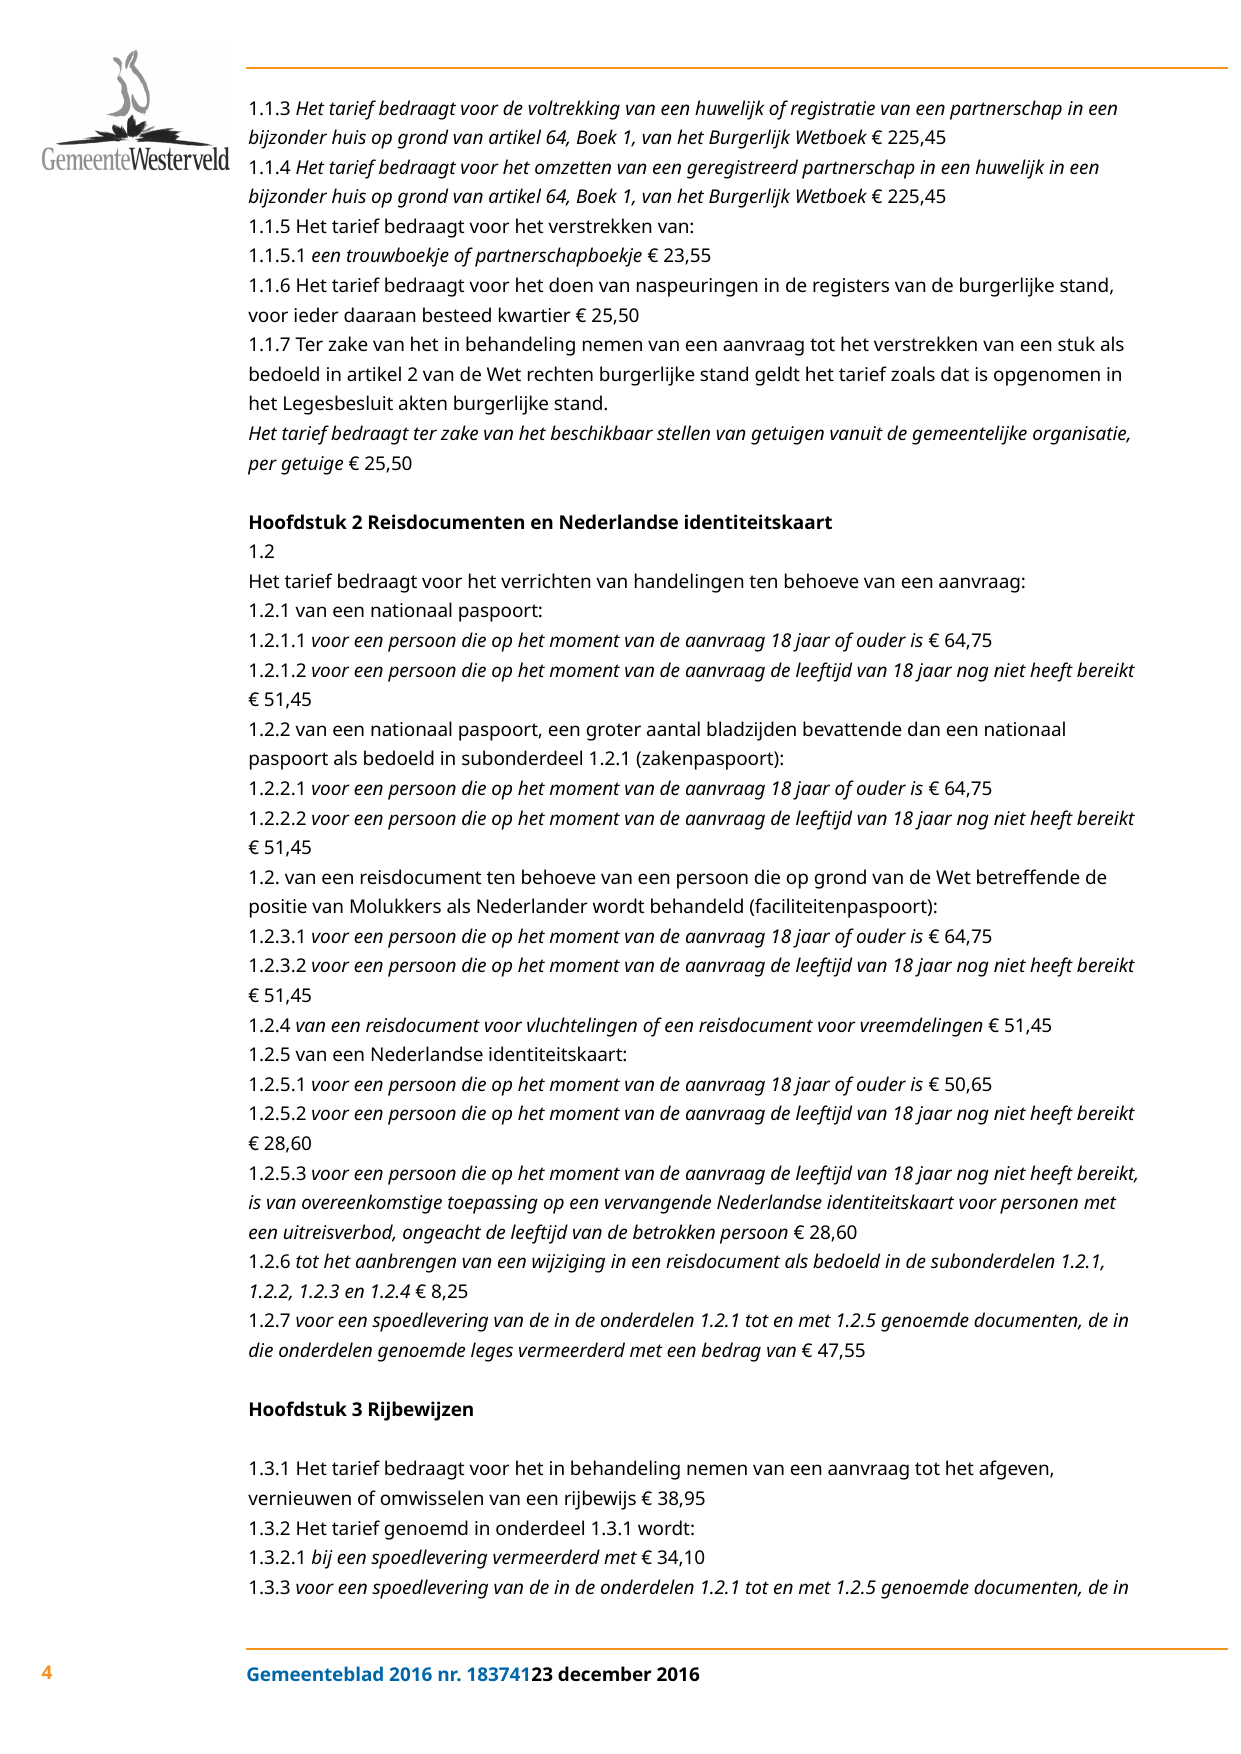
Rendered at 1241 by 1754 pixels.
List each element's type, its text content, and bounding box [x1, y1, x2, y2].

text 1.3.3 voor een spoedlevering van de in de onderdelen 1.2.1 tot en met 1.2.5 genoemde documenten, de in [248, 1574, 1152, 1600]
text 1.3.2 Het tarief genoemd in onderdeel 1.3.1 wordt: [248, 1515, 1152, 1541]
text 1.1.6 Het tarief bedraagt voor het doen van naspeuringen in de registers van de burgerlijke stand, voor ieder daaraan besteed kwartier € 25,50 [248, 272, 1152, 328]
picture [41, 47, 231, 172]
text Het tarief bedraagt ter zake van het beschikbaar stellen van getuigen vanuit de gemeentelijke organisatie, per getuige € 25,50 [248, 420, 1152, 476]
text 1.2. van een reisdocument ten behoeve van een persoon die op grond van de Wet betreffende de positie van Molukkers als Nederlander wordt behandeld (faciliteitenpaspoort): [248, 864, 1152, 919]
text 1.2.6 tot het aanbrengen van een wijziging in een reisdocument als bedoeld in de subonderdelen 1.2.1, 1.2.2, 1.2.3 en 1.2.4 € 8,25 [248, 1248, 1152, 1304]
text 1.2.5.3 voor een persoon die op het moment van de aanvraag de leeftijd van 18 jaar nog niet heeft bereikt, is van overeenkomstige toepassing op een vervangende Nederlandse identiteitskaart voor personen met een uitreisverbod, ongeacht de leeftijd van de betrokken persoon € 28,60 [248, 1160, 1152, 1245]
text 1.2.1 van een nationaal paspoort: [248, 598, 1152, 623]
text 1.2.3.2 voor een persoon die op het moment van de aanvraag de leeftijd van 18 jaar nog niet heeft bereikt € 51,45 [248, 953, 1152, 1008]
text 1.2.5.2 voor een persoon die op het moment van de aanvraag de leeftijd van 18 jaar nog niet heeft bereikt € 28,60 [248, 1101, 1152, 1156]
text 1.1.4 Het tarief bedraagt voor het omzetten van een geregistreerd partnerschap in een huwelijk in een bijzonder huis op grond van artikel 64, Boek 1, van het Burgerlijk Wetboek € 225,45 [248, 154, 1152, 209]
text 1.2.2.1 voor een persoon die op het moment van de aanvraag 18 jaar of ouder is € 64,75 [248, 775, 1152, 801]
text 1.1.5 Het tarief bedraagt voor het verstrekken van: [248, 213, 1152, 239]
text 1.2.5.1 voor een persoon die op het moment van de aanvraag 18 jaar of ouder is € 50,65 [248, 1071, 1152, 1097]
text 1.2.1.2 voor een persoon die op het moment van de aanvraag de leeftijd van 18 jaar nog niet heeft bereikt € 51,45 [248, 657, 1152, 712]
text Hoofdstuk 3 Rijbewijzen [248, 1396, 1152, 1422]
text Hoofdstuk 2 Reisdocumenten en Nederlandse identiteitskaart [248, 509, 1152, 535]
text 1.2.2.2 voor een persoon die op het moment van de aanvraag de leeftijd van 18 jaar nog niet heeft bereikt € 51,45 [248, 805, 1152, 860]
text 1.1.3 Het tarief bedraagt voor de voltrekking van een huwelijk of registratie van een partnerschap in een bijzonder huis op grond van artikel 64, Boek 1, van het Burgerlijk Wetboek € 225,45 [248, 95, 1152, 150]
text 1.3.2.1 bij een spoedlevering vermeerderd met € 34,10 [248, 1544, 1152, 1570]
text Het tarief bedraagt voor het verrichten van handelingen ten behoeve van een aanvraag: [248, 568, 1152, 594]
text 1.2.7 voor een spoedlevering van de in de onderdelen 1.2.1 tot en met 1.2.5 genoemde documenten, de in die onderdelen genoemde leges vermeerderd met een bedrag van € 47,55 [248, 1308, 1152, 1363]
text 1.2 [248, 538, 1152, 564]
text 1.2.1.1 voor een persoon die op het moment van de aanvraag 18 jaar of ouder is € 64,75 [248, 627, 1152, 653]
text 1.2.2 van een nationaal paspoort, een groter aantal bladzijden bevattende dan een nationaal paspoort als bedoeld in subonderdeel 1.2.1 (zakenpaspoort): [248, 716, 1152, 771]
text 1.2.4 van een reisdocument voor vluchtelingen of een reisdocument voor vreemdelingen € 51,45 [248, 1012, 1152, 1038]
text 1.1.7 Ter zake van het in behandeling nemen van een aanvraag tot het verstrekken van een stuk als bedoeld in artikel 2 van de Wet rechten burgerlijke stand geldt het tarief zoals dat is opgenomen in het Legesbesluit akten burgerlijke stand. [248, 331, 1152, 416]
text 1.2.5 van een Nederlandse identiteitskaart: [248, 1041, 1152, 1067]
text 1.1.5.1 een trouwboekje of partnerschapboekje € 23,55 [248, 243, 1152, 268]
text 1.2.3.1 voor een persoon die op het moment van de aanvraag 18 jaar of ouder is € 64,75 [248, 923, 1152, 949]
text 1.3.1 Het tarief bedraagt voor het in behandeling nemen van een aanvraag tot het afgeven, vernieuwen of omwisselen van een rijbewijs € 38,95 [248, 1456, 1152, 1511]
